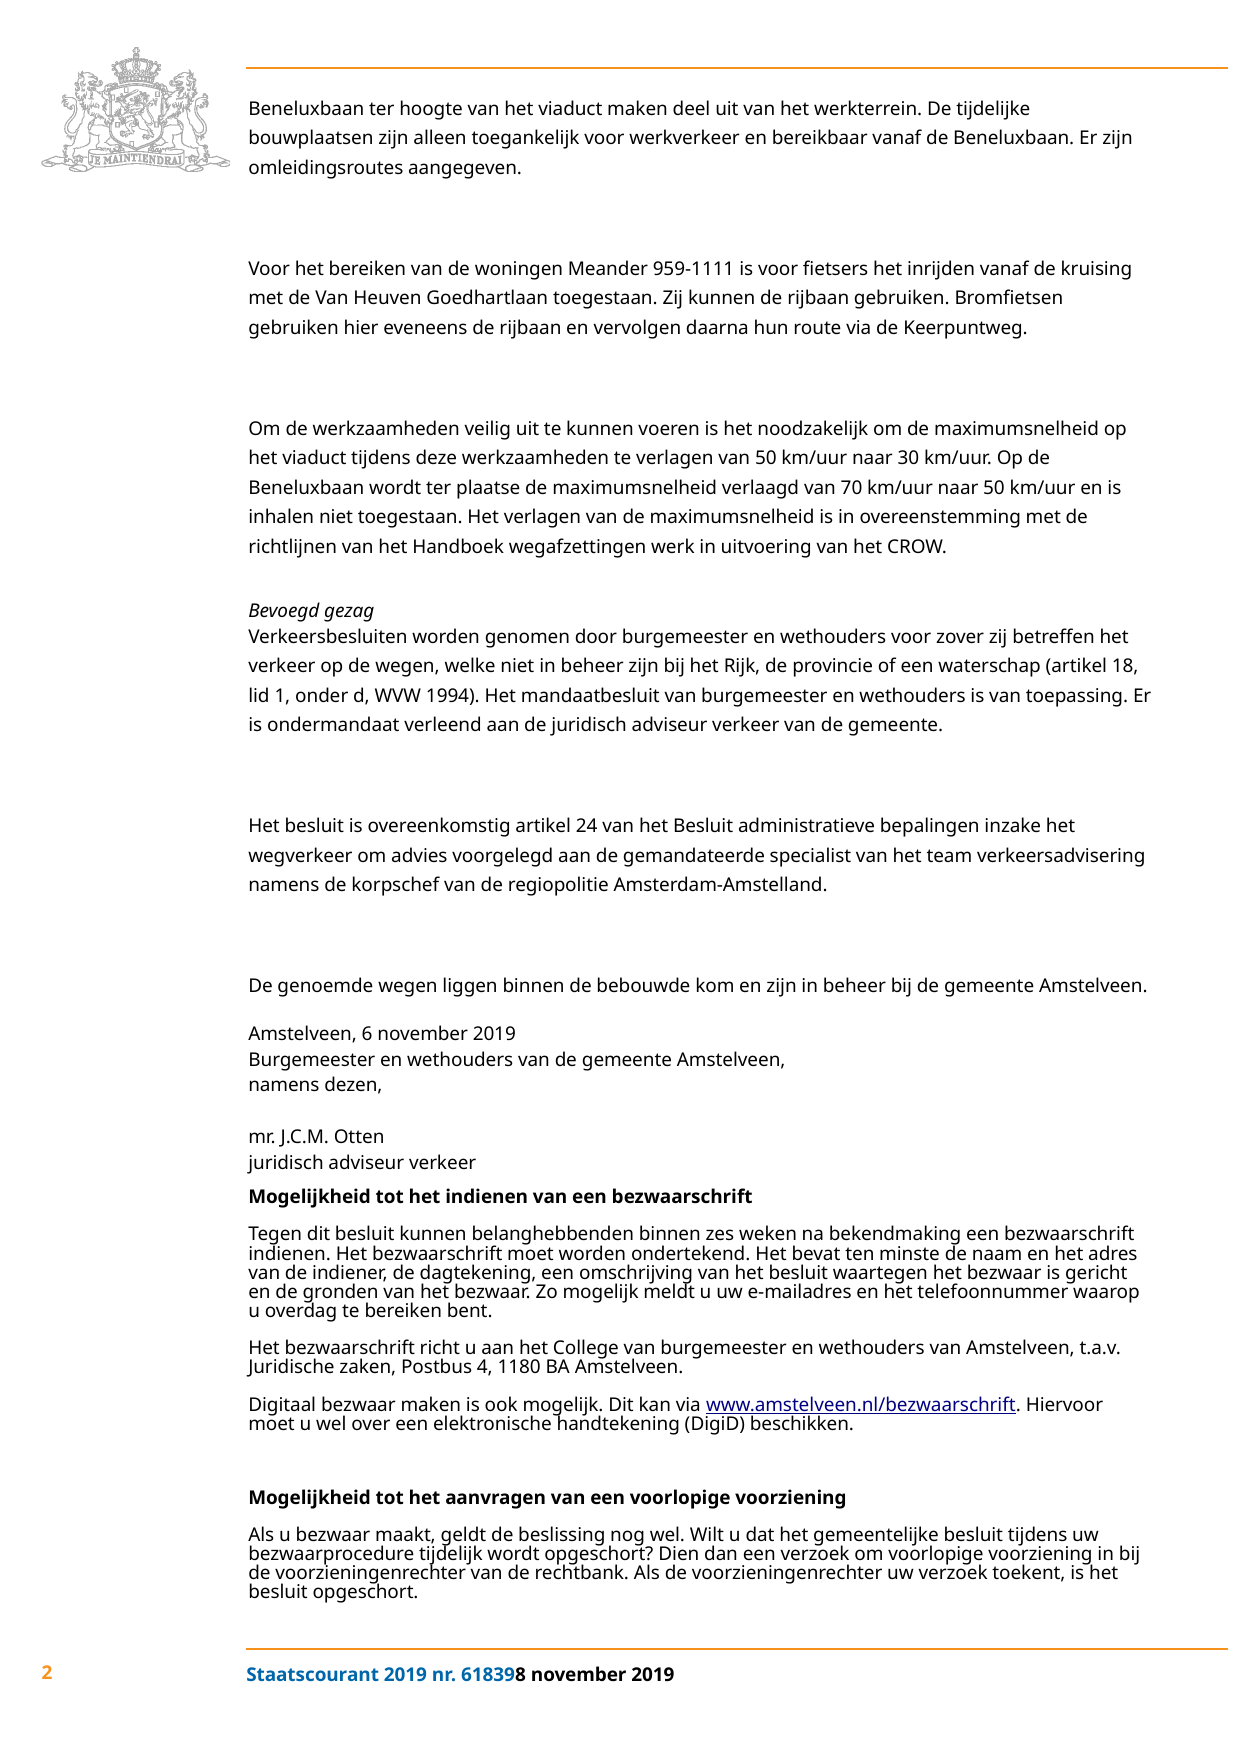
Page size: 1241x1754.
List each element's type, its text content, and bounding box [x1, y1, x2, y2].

text Bevoegd gezag [248, 597, 1152, 623]
text Digitaal bezwaar maken is ook mogelijk. Dit kan via www.amstelveen.nl/bezwaarschrift. Hiervoor moet u wel over een elektronische handtekening (DigiD) beschikken. [248, 1396, 1152, 1434]
text De genoemde wegen liggen binnen de bebouwde kom en zijn in beheer bij de gemeente Amstelveen. [248, 972, 1152, 998]
text mr. J.C.M. Otten [248, 1123, 1152, 1149]
text Mogelijkheid tot het indienen van een bezwaarschrift [248, 1188, 1152, 1207]
text Tegen dit besluit kunnen belanghebbenden binnen zes weken na bekendmaking een bezwaarschrift indienen. Het bezwaarschrift moet worden ondertekend. Het bevat ten minste de naam en het adres van de indiener, de dagtekening, een omschrijving van het besluit waartegen het bezwaar is gericht en de gronden van het bezwaar. Zo mogelijk meldt u uw e-mailadres en het telefoonnummer waarop u overdag te bereiken bent. [248, 1225, 1152, 1322]
text namens dezen, [248, 1072, 1152, 1097]
text Verkeersbesluiten worden genomen door burgemeester en wethouders voor zover zij betreffen het verkeer op de wegen, welke niet in beheer zijn bij het Rijk, de provincie of een waterschap (artikel 18, lid 1, onder d, WVW 1994). Het mandaatbesluit van burgemeester en wethouders is van toepassing. Er is ondermandaat verleend aan de juridisch adviseur verkeer van de gemeente. [248, 623, 1152, 737]
text Om de werkzaamheden veilig uit te kunnen voeren is het noodzakelijk om de maximumsnelheid op het viaduct tijdens deze werkzaamheden te verlagen van 50 km/uur naar 30 km/uur. Op de Beneluxbaan wordt ter plaatse de maximumsnelheid verlaagd van 70 km/uur naar 50 km/uur en is inhalen niet toegestaan. Het verlagen van de maximumsnelheid is in overeenstemming met de richtlijnen van het Handboek wegafzettingen werk in uitvoering van het CROW. [248, 415, 1152, 559]
text Burgemeester en wethouders van de gemeente Amstelveen, [248, 1046, 1152, 1072]
text Beneluxbaan ter hoogte van het viaduct maken deel uit van het werkterrein. De tijdelijke bouwplaatsen zijn alleen toegankelijk voor werkverkeer en bereikbaar vanaf de Beneluxbaan. Er zijn omleidingsroutes aangegeven. [248, 95, 1152, 180]
text juridisch adviseur verkeer [248, 1149, 1152, 1174]
picture [41, 47, 231, 172]
text Als u bezwaar maakt, geldt de beslissing nog wel. Wilt u dat het gemeentelijke besluit tijdens uw bezwaarprocedure tijdelijk wordt opgeschort? Dien dan een verzoek om voorlopige voorziening in bij de voorzieningenrechter van de rechtbank. Als de voorzieningenrechter uw verzoek toekent, is het besluit opgeschort. [248, 1526, 1152, 1603]
text Het bezwaarschrift richt u aan het College van burgemeester en wethouders van Amstelveen, t.a.v. Juridische zaken, Postbus 4, 1180 BA Amstelveen. [248, 1339, 1152, 1378]
text Mogelijkheid tot het aanvragen van een voorlopige voorziening [248, 1489, 1152, 1508]
text Voor het bereiken van de woningen Meander 959-1111 is voor fietsers het inrijden vanaf de kruising met de Van Heuven Goedhartlaan toegestaan. Zij kunnen de rijbaan gebruiken. Bromfietsen gebruiken hier eveneens de rijbaan en vervolgen daarna hun route via de Keerpuntweg. [248, 255, 1152, 340]
text Het besluit is overeenkomstig artikel 24 van het Besluit administratieve bepalingen inzake het wegverkeer om advies voorgelegd aan de gemandateerde specialist van het team verkeersadvisering namens de korpschef van de regiopolitie Amsterdam-Amstelland. [248, 812, 1152, 897]
text Amstelveen, 6 november 2019 [248, 1020, 1152, 1046]
